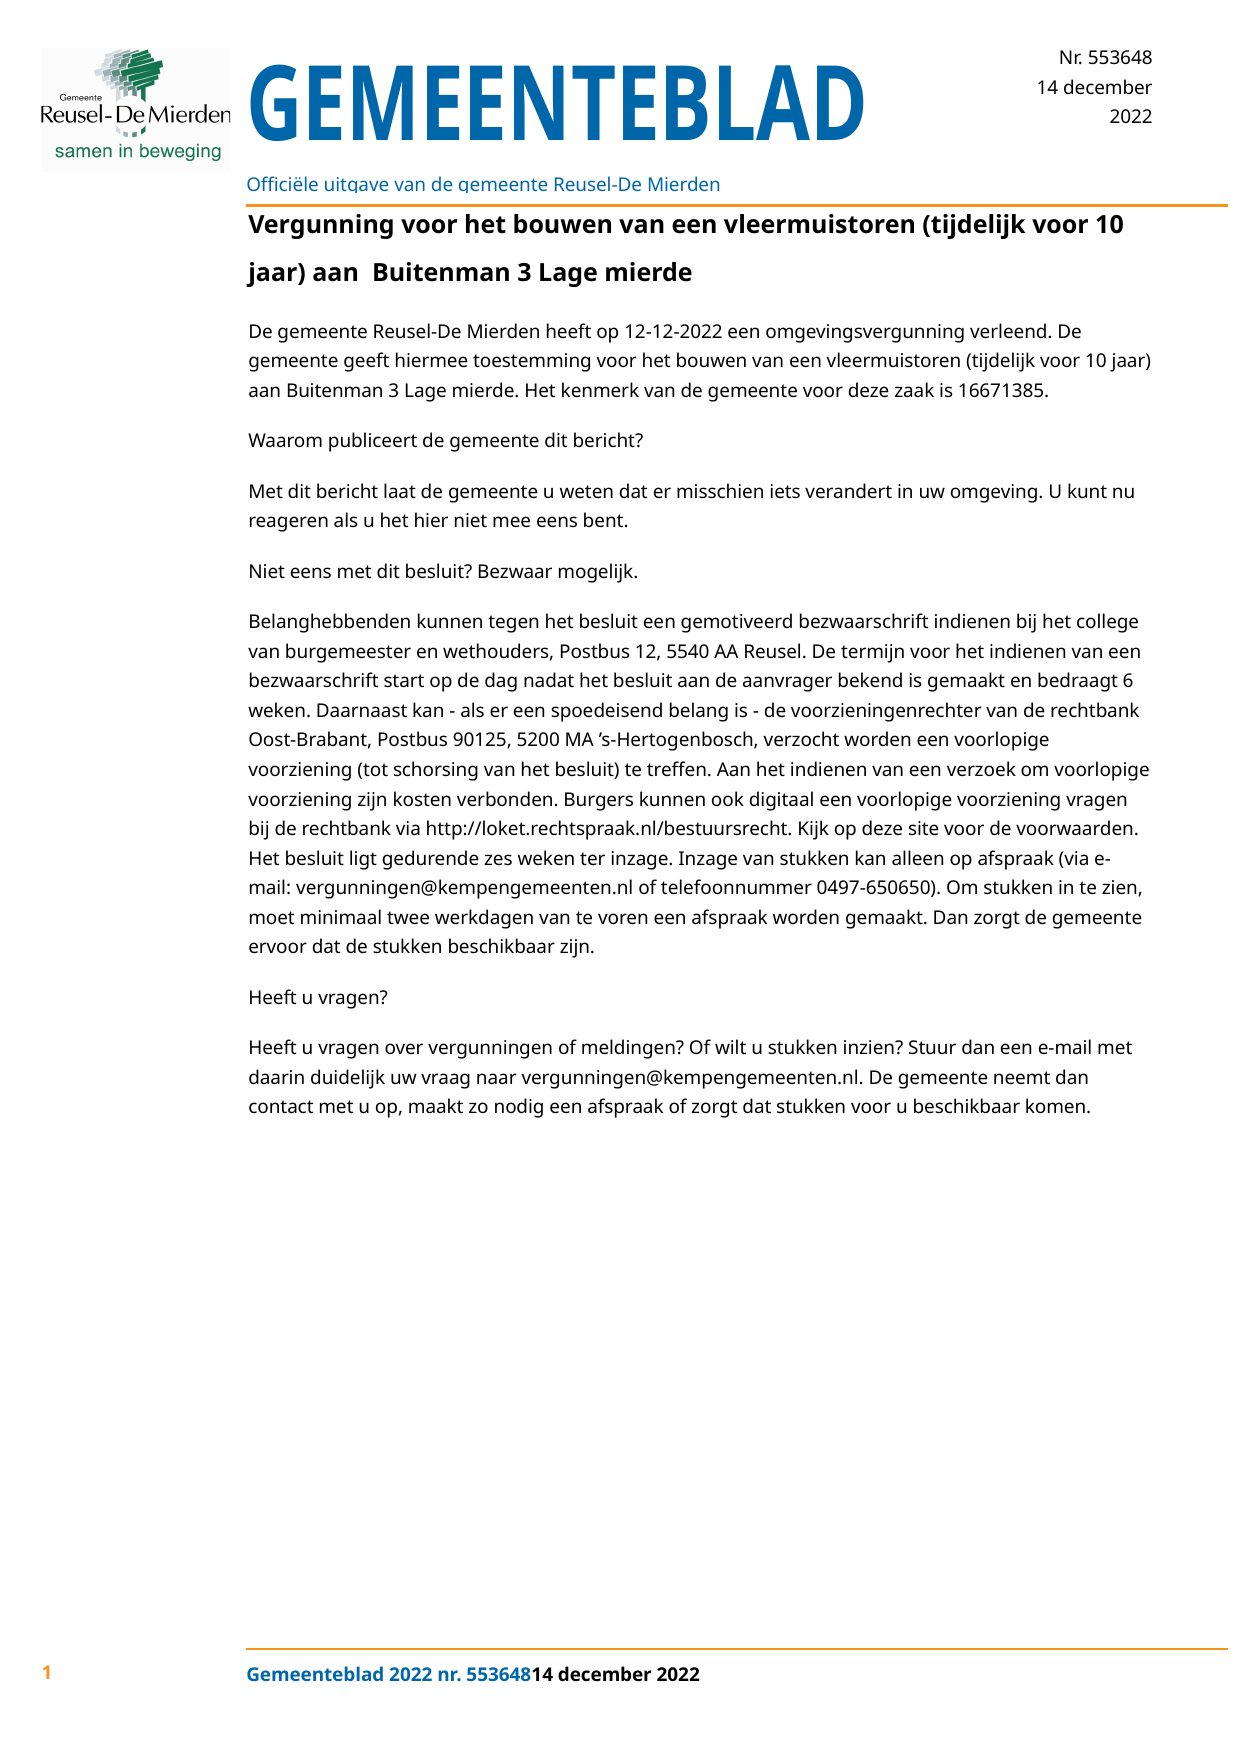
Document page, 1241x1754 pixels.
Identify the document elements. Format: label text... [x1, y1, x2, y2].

text Heeft u vragen over vergunningen of meldingen? Of wilt u stukken inzien? Stuur dan een e-mail met daarin duidelijk uw vraag naar vergunningen@kempengemeenten.nl. De gemeente neemt dan contact met u op, maakt zo nodig een afspraak of zorgt dat stukken voor u beschikbaar komen. [248, 1034, 1152, 1119]
picture [41, 47, 231, 172]
text Belanghebbenden kunnen tegen het besluit een gemotiveerd bezwaarschrift indienen bij het college van burgemeester en wethouders, Postbus 12, 5540 AA Reusel. De termijn voor het indienen van een bezwaarschrift start op de dag nadat het besluit aan de aanvrager bekend is gemaakt en bedraagt 6 weken. Daarnaast kan - als er een spoedeisend belang is - de voorzieningenrechter van de rechtbank Oost-Brabant, Postbus 90125, 5200 MA ’s-Hertogenbosch, verzocht worden een voorlopige voorziening (tot schorsing van het besluit) te treffen. Aan het indienen van een verzoek om voorlopige voorziening zijn kosten verbonden. Burgers kunnen ook digitaal een voorlopige voorziening vragen bij de rechtbank via http://loket.rechtspraak.nl/bestuursrecht. Kijk op deze site voor de voorwaarden. Het besluit ligt gedurende zes weken ter inzage. Inzage van stukken kan alleen op afspraak (via e-mail: vergunningen@kempengemeenten.nl of telefoonnummer 0497-650650). Om stukken in te zien, moet minimaal twee werkdagen van te voren een afspraak worden gemaakt. Dan zorgt de gemeente ervoor dat de stukken beschikbaar zijn. [248, 608, 1152, 959]
text Waarom publiceert de gemeente dit bericht? [248, 427, 1152, 453]
text Heeft u vragen? [248, 984, 1152, 1010]
text Niet eens met dit besluit? Bezwaar mogelijk. [248, 558, 1152, 584]
text Met dit bericht laat de gemeente u weten dat er misschien iets verandert in uw omgeving. U kunt nu reageren als u het hier niet mee eens bent. [248, 478, 1152, 533]
text Vergunning voor het bouwen van een vleermuistoren (tijdelijk voor 10 jaar) aan Buitenman 3 Lage mierde [248, 207, 1152, 288]
text De gemeente Reusel-De Mierden heeft op 12-12-2022 een omgevingsvergunning verleend. De gemeente geeft hiermee toestemming voor het bouwen van een vleermuistoren (tijdelijk voor 10 jaar) aan Buitenman 3 Lage mierde. Het kenmerk van de gemeente voor deze zaak is 16671385. [248, 318, 1152, 403]
